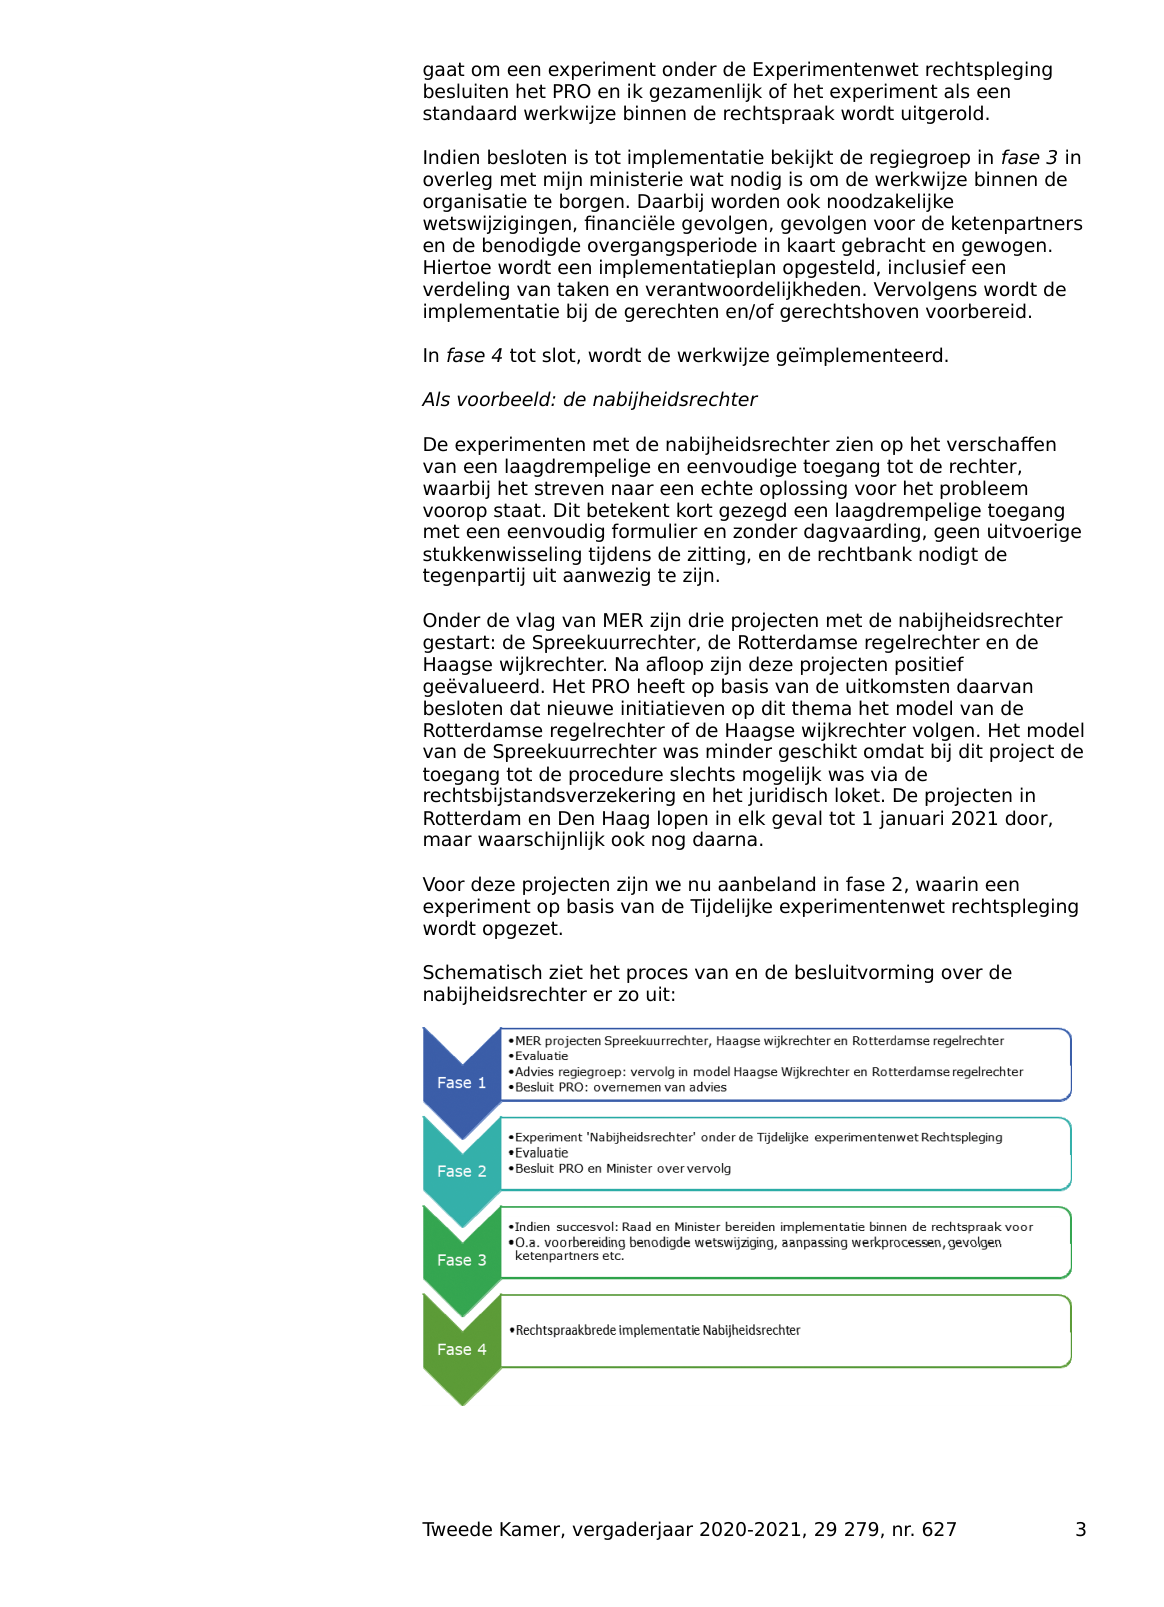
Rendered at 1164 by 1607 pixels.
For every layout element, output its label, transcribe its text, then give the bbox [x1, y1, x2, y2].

subtitle Als voorbeeld: de nabijheidsrechter [422, 389, 1087, 411]
text Onder de vlag van MER zijn drie projecten met de nabijheidsrechter gestart: de Spreekuurrechter, de Rotterdamse regelrechter en de Haagse wijkrechter. Na afloop zijn deze projecten positief geëvalueerd. Het PRO heeft op basis van de uitkomsten daarvan besloten dat nieuwe initiatieven op dit thema het model van de Rotterdamse regelrechter of de Haagse wijkrechter volgen. Het model van de Spreekuurrechter was minder geschikt omdat bij dit project de toegang tot de procedure slechts mogelijk was via de rechtsbijstandsverzekering en het juridisch loket. De projecten in Rotterdam en Den Haag lopen in elk geval tot 1 januari 2021 door, maar waarschijnlijk ook nog daarna. [422, 609, 1087, 851]
text gaat om een experiment onder de Experimentenwet rechtspleging besluiten het PRO en ik gezamenlijk of het experiment als een standaard werkwijze binnen de rechtspraak wordt uitgerold. [422, 59, 1087, 125]
text In fase 4 tot slot, wordt de werkwijze geïmplementeerd. [422, 345, 1087, 367]
text Schematisch ziet het proces van en de besluitvorming over de nabijheidsrechter er zo uit: [422, 962, 1087, 1006]
text Voor deze projecten zijn we nu aanbeland in fase 2, waarin een experiment op basis van de Tijdelijke experimentenwet rechtspleging wordt opgezet. [422, 873, 1087, 939]
text De experimenten met de nabijheidsrechter zien op het verschaffen van een laagdrempelige en eenvoudige toegang tot de rechter, waarbij het streven naar een echte oplossing voor het probleem voorop staat. Dit betekent kort gezegd een laagdrempelige toegang met een eenvoudig formulier en zonder dagvaarding, geen uitvoerige stukkenwisseling tijdens de zitting, en de rechtbank nodigt de tegenpartij uit aanwezig te zijn. [422, 433, 1087, 587]
text Indien besloten is tot implementatie bekijkt de regiegroep in fase 3 in overleg met mijn ministerie wat nodig is om de werkwijze binnen de organisatie te borgen. Daarbij worden ook noodzakelijke wetswijzigingen, financiële gevolgen, gevolgen voor de ketenpartners en de benodigde overgangsperiode in kaart gebracht en gewogen. Hiertoe wordt een implementatieplan opgesteld, inclusief een verdeling van taken en verantwoordelijkheden. Vervolgens wordt de implementatie bij de gerechten en/of gerechtshoven voorbereid. [422, 147, 1087, 323]
picture [422, 1027, 1072, 1406]
